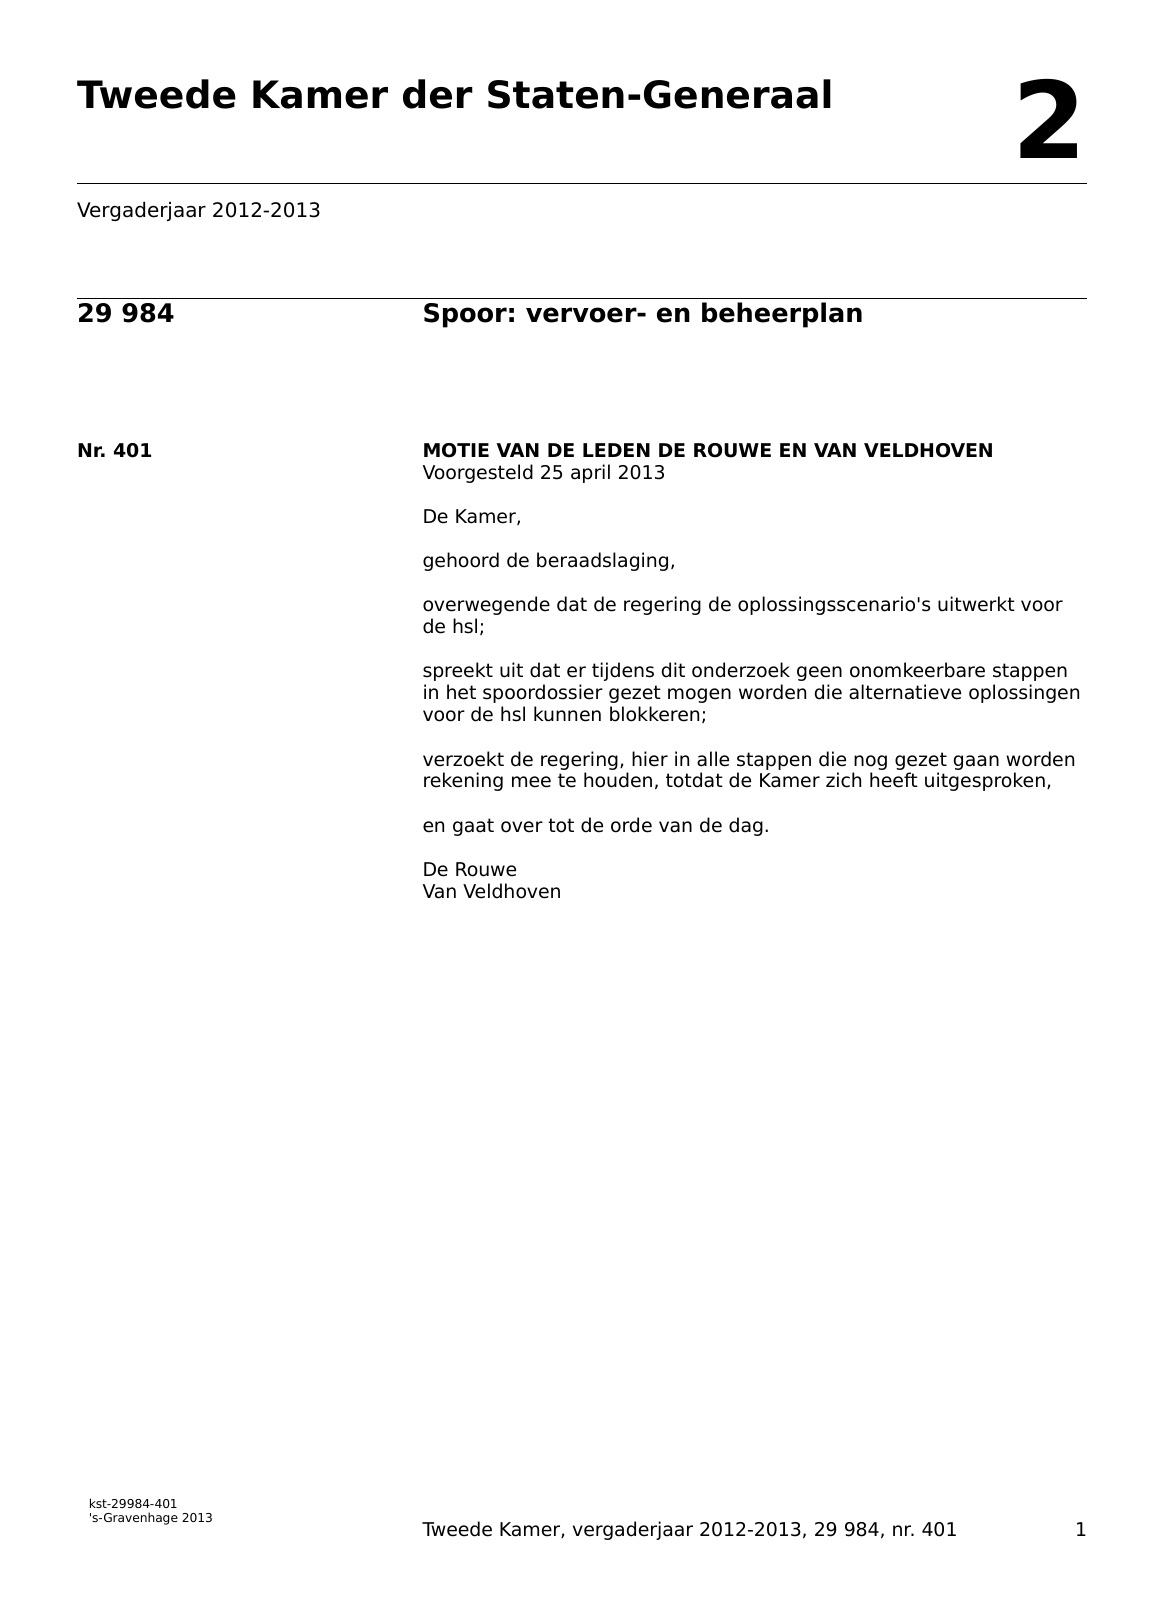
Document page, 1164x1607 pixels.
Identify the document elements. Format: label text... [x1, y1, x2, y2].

text De Rouwe [422, 859, 1087, 881]
text Voorgesteld 25 april 2013 [422, 462, 1087, 484]
table_header 2 [886, 59, 1087, 183]
text overwegende dat de regering de oplossingsscenario's uitwerkt voor de hsl; [422, 594, 1087, 638]
text Van Veldhoven [422, 881, 1087, 903]
text gehoord de beraadslaging, [422, 550, 1087, 572]
subtitle Nr. 401 MOTIE VAN DE LEDEN DE ROUWE EN VAN VELDHOVEN [77, 440, 1087, 462]
text verzoekt de regering, hier in alle stappen die nog gezet gaan worden rekening mee te houden, totdat de Kamer zich heeft uitgesproken, [422, 748, 1087, 792]
table_cell Vergaderjaar 2012-2013 [77, 184, 1087, 298]
table_header Tweede Kamer der Staten-Generaal [77, 59, 886, 183]
text en gaat over tot de orde van de dag. [422, 814, 1087, 837]
text kst-29984-401 [88, 1497, 323, 1511]
text 's-Gravenhage 2013 [88, 1511, 323, 1525]
text De Kamer, [422, 506, 1087, 528]
text spreekt uit dat er tijdens dit onderzoek geen onomkeerbare stappen in het spoordossier gezet mogen worden die alternatieve oplossingen voor de hsl kunnen blokkeren; [422, 660, 1087, 726]
subtitle 29 984 Spoor: vervoer- en beheerplan [77, 299, 1087, 329]
